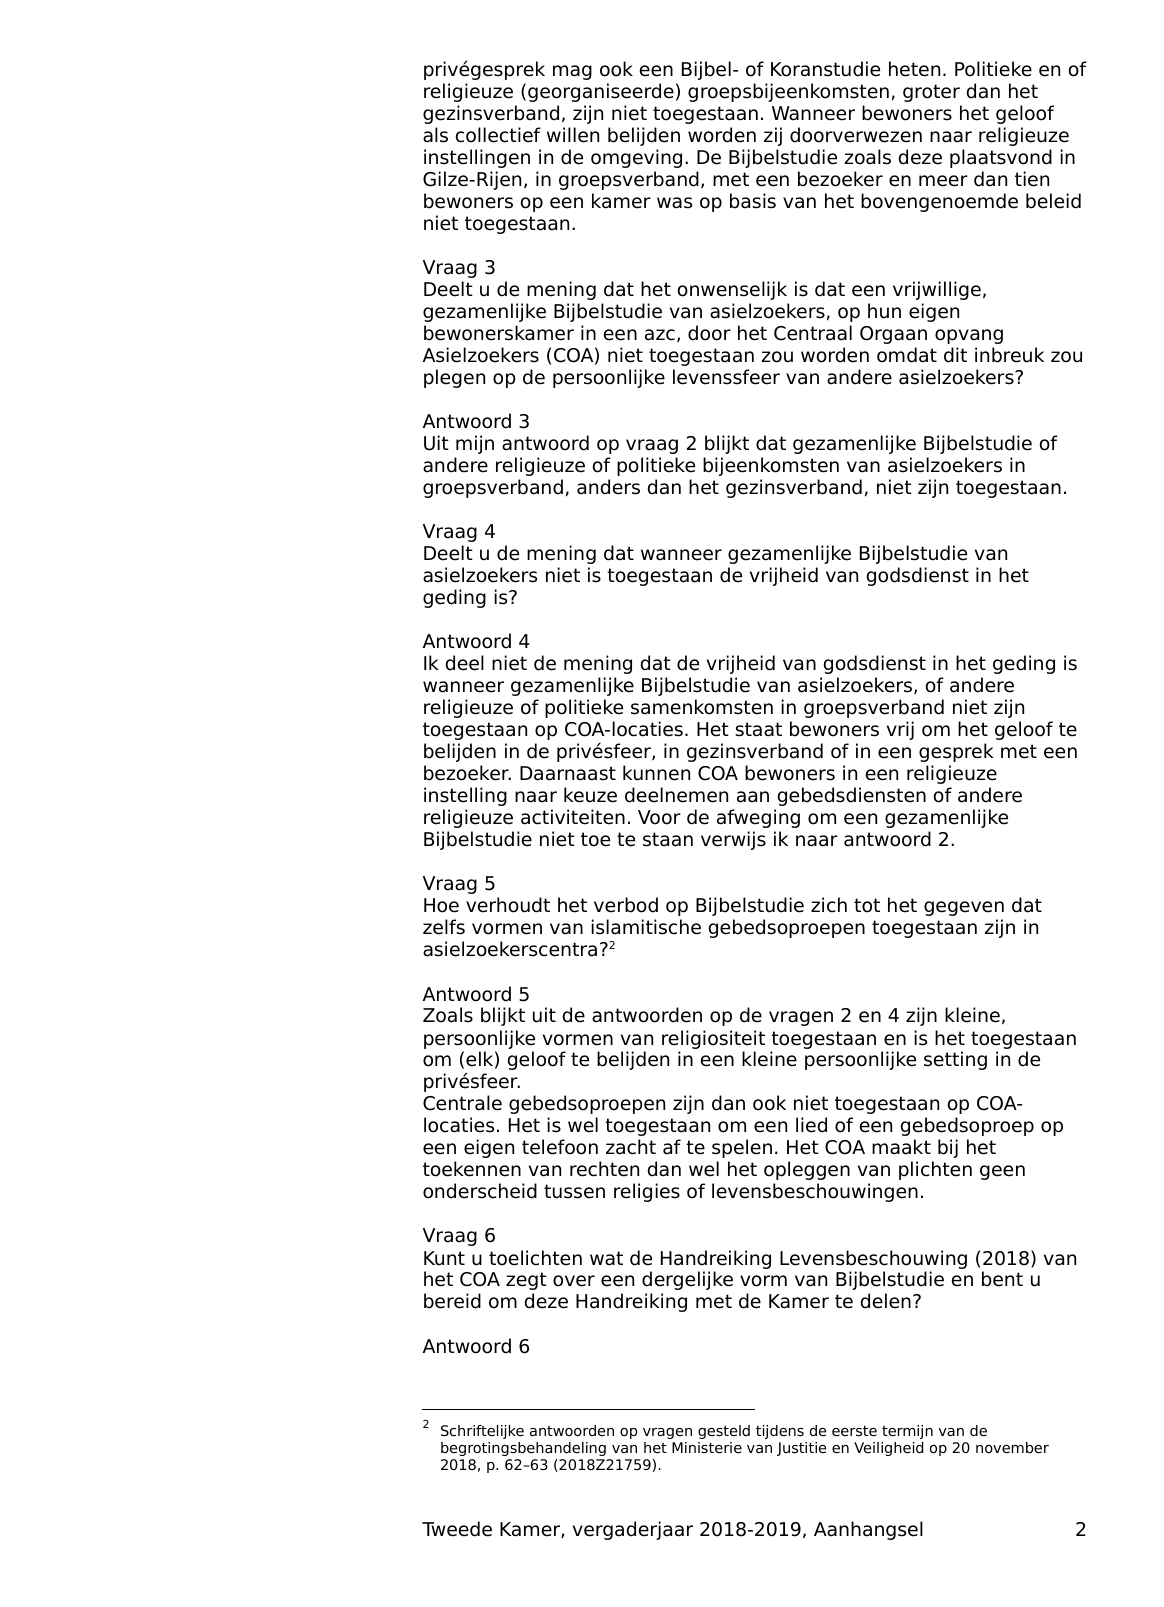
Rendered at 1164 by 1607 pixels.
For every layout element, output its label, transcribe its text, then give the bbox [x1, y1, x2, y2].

text Deelt u de mening dat het onwenselijk is dat een vrijwillige, gezamenlijke Bijbelstudie van asielzoekers, op hun eigen bewonerskamer in een azc, door het Centraal Orgaan opvang Asielzoekers (COA) niet toegestaan zou worden omdat dit inbreuk zou plegen op de persoonlijke levenssfeer van andere asielzoekers? [422, 279, 1087, 389]
text Antwoord 6 [422, 1336, 1087, 1357]
text Antwoord 4 [422, 631, 1087, 653]
text Hoe verhoudt het verbod op Bijbelstudie zich tot het gegeven dat zelfs vormen van islamitische gebedsoproepen toegestaan zijn in asielzoekerscentra? [422, 895, 1087, 961]
text Vraag 6 [422, 1225, 1087, 1247]
text Deelt u de mening dat wanneer gezamenlijke Bijbelstudie van asielzoekers niet is toegestaan de vrijheid van godsdienst in het geding is? [422, 543, 1087, 609]
text Zoals blijkt uit de antwoorden op de vragen 2 en 4 zijn kleine, persoonlijke vormen van religiositeit toegestaan en is het toegestaan om (elk) geloof te belijden in een kleine persoonlijke setting in de privésfeer. [422, 1005, 1087, 1093]
text Vraag 4 [422, 521, 1087, 543]
text Centrale gebedsoproepen zijn dan ook niet toegestaan op COA-locaties. Het is wel toegestaan om een lied of een gebedsoproep op een eigen telefoon zacht af te spelen. Het COA maakt bij het toekennen van rechten dan wel het opleggen van plichten geen onderscheid tussen religies of levensbeschouwingen. [422, 1093, 1087, 1203]
text Uit mijn antwoord op vraag 2 blijkt dat gezamenlijke Bijbelstudie of andere religieuze of politieke bijeenkomsten van asielzoekers in groepsverband, anders dan het gezinsverband, niet zijn toegestaan. [422, 433, 1087, 499]
text Vraag 5 [422, 873, 1087, 895]
text Schriftelijke antwoorden op vragen gesteld tijdens de eerste termijn van de begrotingsbehandeling van het Ministerie van Justitie en Veiligheid op 20 november 2018, p. 62–63 (2018Z21759). [422, 1418, 1087, 1474]
text Kunt u toelichten wat de Handreiking Levensbeschouwing (2018) van het COA zegt over een dergelijke vorm van Bijbelstudie en bent u bereid om deze Handreiking met de Kamer te delen? [422, 1247, 1087, 1313]
text Antwoord 5 [422, 983, 1087, 1005]
text Antwoord 3 [422, 411, 1087, 433]
text Vraag 3 [422, 257, 1087, 279]
text Ik deel niet de mening dat de vrijheid van godsdienst in het geding is wanneer gezamenlijke Bijbelstudie van asielzoekers, of andere religieuze of politieke samenkomsten in groepsverband niet zijn toegestaan op COA-locaties. Het staat bewoners vrij om het geloof te belijden in de privésfeer, in gezinsverband of in een gesprek met een bezoeker. Daarnaast kunnen COA bewoners in een religieuze instelling naar keuze deelnemen aan gebedsdiensten of andere religieuze activiteiten. Voor de afweging om een gezamenlijke Bijbelstudie niet toe te staan verwijs ik naar antwoord 2. [422, 653, 1087, 851]
text privégesprek mag ook een Bijbel- of Koranstudie heten. Politieke en of religieuze (georganiseerde) groepsbijeenkomsten, groter dan het gezinsverband, zijn niet toegestaan. Wanneer bewoners het geloof als collectief willen belijden worden zij doorverwezen naar religieuze instellingen in de omgeving. De Bijbelstudie zoals deze plaatsvond in Gilze-Rijen, in groepsverband, met een bezoeker en meer dan tien bewoners op een kamer was op basis van het bovengenoemde beleid niet toegestaan. [422, 59, 1087, 235]
